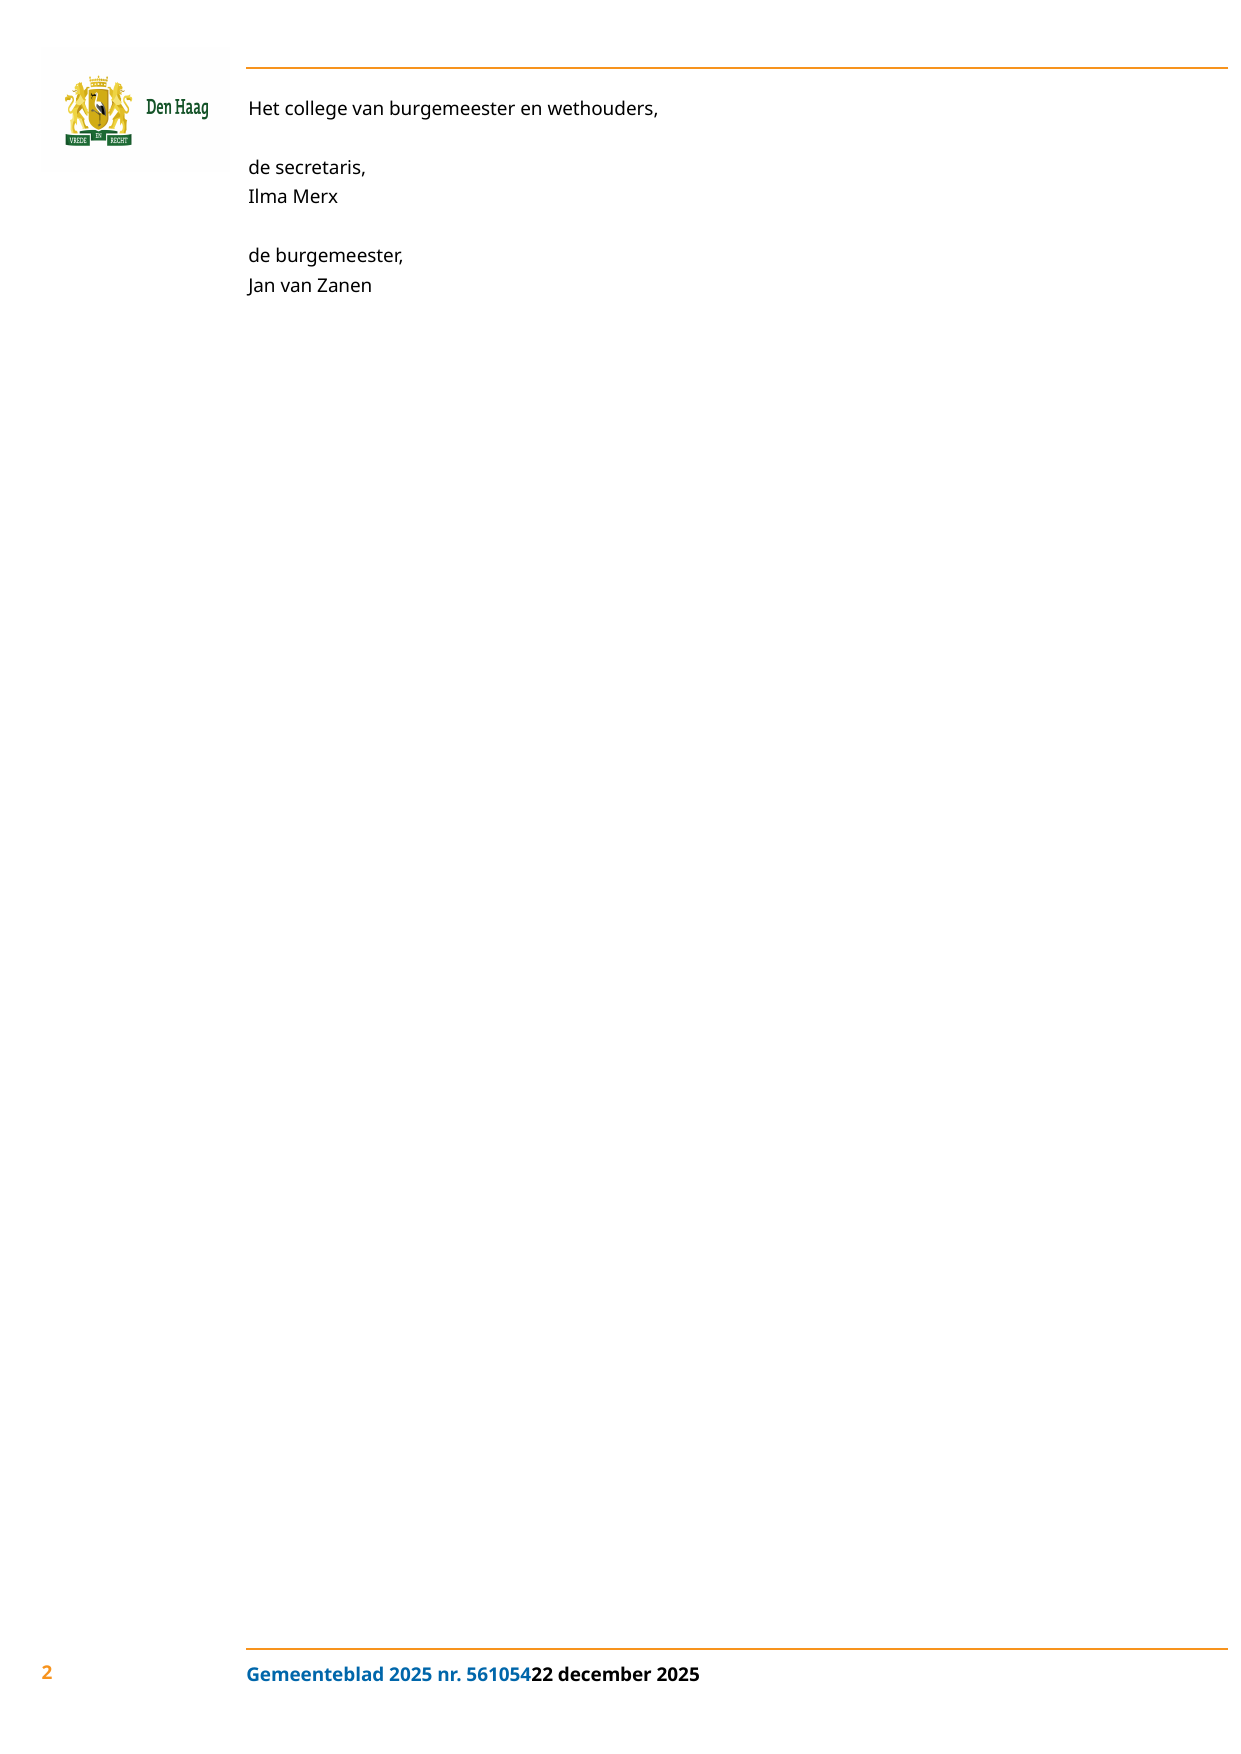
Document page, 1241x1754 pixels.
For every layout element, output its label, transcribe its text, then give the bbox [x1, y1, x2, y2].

text de secretaris, [248, 154, 1152, 180]
text de burgemeester, [248, 243, 1152, 268]
text Ilma Merx [248, 183, 1152, 209]
text Jan van Zanen [248, 272, 1152, 298]
text Het college van burgemeester en wethouders, [248, 95, 1152, 121]
picture [41, 47, 231, 172]
